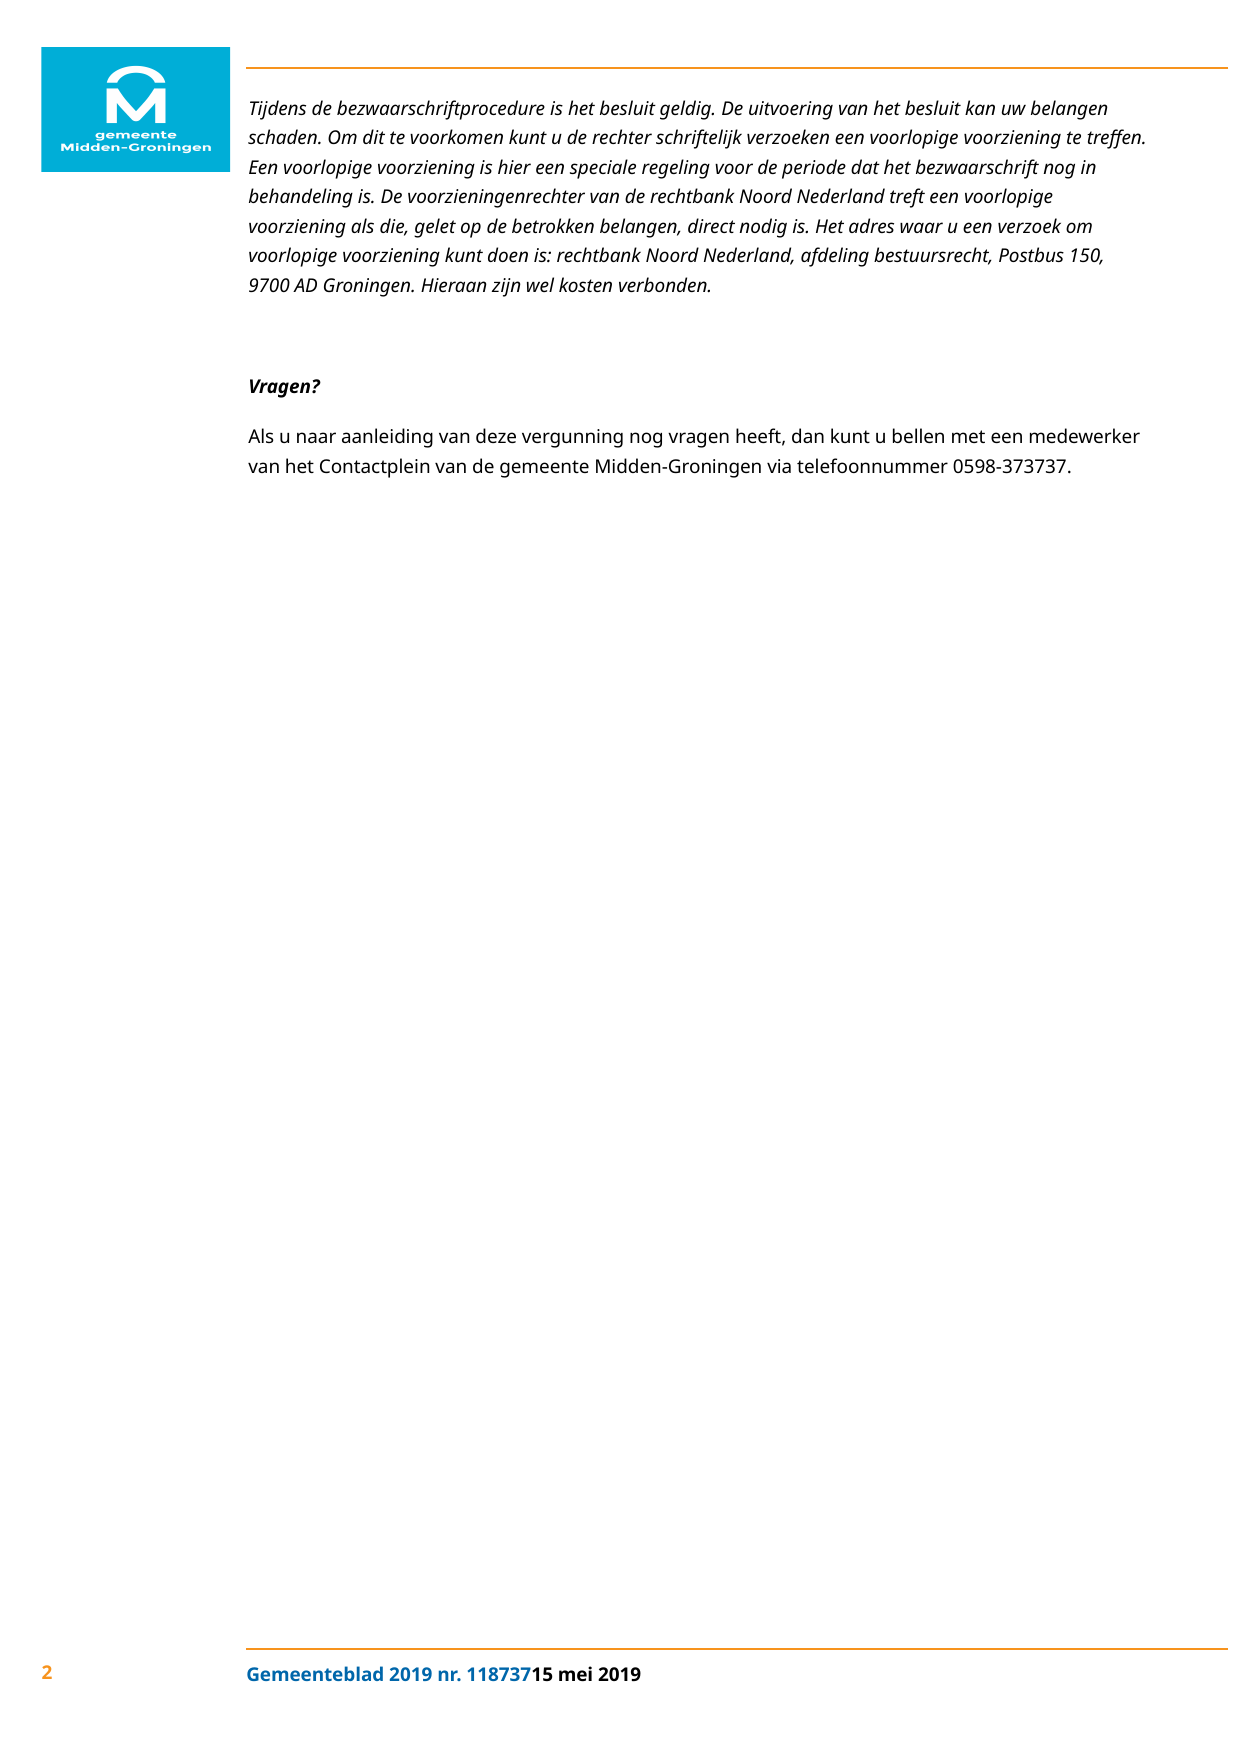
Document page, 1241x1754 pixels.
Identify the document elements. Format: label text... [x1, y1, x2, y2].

picture [184, 146, 190, 153]
text Als u naar aanleiding van deze vergunning nog vragen heeft, dan kunt u bellen met een medewerker van het Contactplein van de gemeente Midden-Groningen via telefoonnummer 0598-373737. [248, 423, 1152, 479]
text Vragen? [248, 373, 1152, 399]
picture [107, 89, 165, 122]
picture [108, 66, 164, 82]
text Tijdens de bezwaarschriftprocedure is het besluit geldig. De uitvoering van het besluit kan uw belangen schaden. Om dit te voorkomen kunt u de rechter schriftelijk verzoeken een voorlopige voorziening te treffen. Een voorlopige voorziening is hier een speciale regeling voor de periode dat het bezwaarschrift nog in behandeling is. De voorzieningenrechter van de rechtbank Noord Nederland treft een voorlopige voorziening als die, gelet op de betrokken belangen, direct nodig is. Het adres waar u een verzoek om voorlopige voorziening kunt doen is: rechtbank Noord Nederland, afdeling bestuursrecht, Postbus 150, 9700 AD Groningen. Hieraan zijn wel kosten verbonden. [248, 95, 1152, 298]
